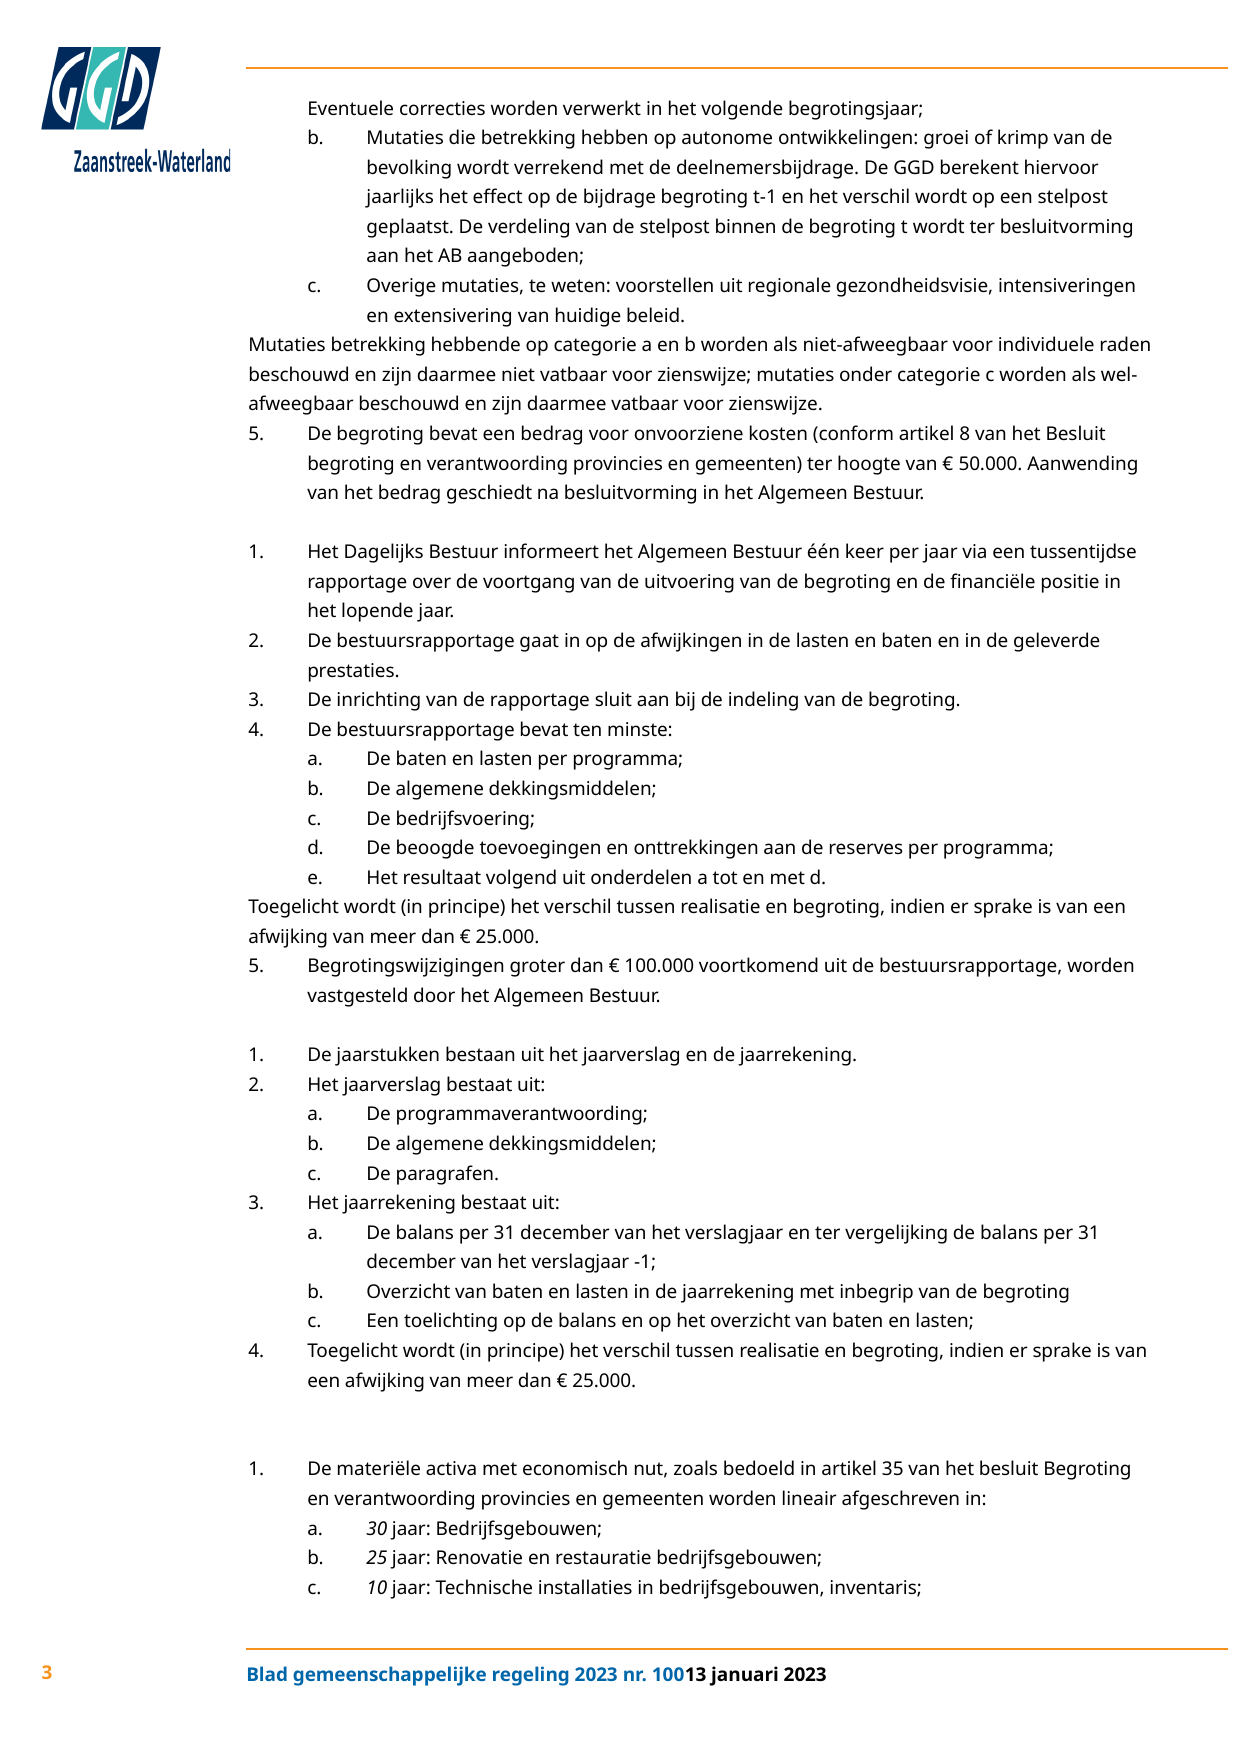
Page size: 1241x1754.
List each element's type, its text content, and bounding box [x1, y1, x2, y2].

list De programmaverantwoording; [307, 1101, 1152, 1126]
list De baten en lasten per programma; [307, 746, 1152, 771]
list Overzicht van baten en lasten in de jaarrekening met inbegrip van de begroting [307, 1278, 1152, 1304]
list Het Dagelijks Bestuur informeert het Algemeen Bestuur één keer per jaar via een tussentijdse rapportage over de voortgang van de uitvoering van de begroting en de financiële positie in het lopende jaar. [248, 538, 1152, 623]
list Overige mutaties, te weten: voorstellen uit regionale gezondheidsvisie, intensiveringen en extensivering van huidige beleid. [307, 272, 1152, 328]
list De paragrafen. [307, 1160, 1152, 1186]
text Toegelicht wordt (in principe) het verschil tussen realisatie en begroting, indien er sprake is van een afwijking van meer dan € 25.000. [248, 893, 1152, 949]
list De jaarstukken bestaan uit het jaarverslag en de jaarrekening. [248, 1041, 1152, 1067]
picture [41, 47, 231, 172]
list Toegelicht wordt (in principe) het verschil tussen realisatie en begroting, indien er sprake is van een afwijking van meer dan € 25.000. [248, 1337, 1152, 1393]
list Het jaarrekening bestaat uit: [248, 1189, 1152, 1215]
list 10 jaar: Technische installaties in bedrijfsgebouwen, inventaris; [307, 1574, 1152, 1600]
list De begroting bevat een bedrag voor onvoorziene kosten (conform artikel 8 van het Besluit begroting en verantwoording provincies en gemeenten) ter hoogte van € 50.000. Aanwending van het bedrag geschiedt na besluitvorming in het Algemeen Bestuur. [248, 420, 1152, 505]
list 30 jaar: Bedrijfsgebouwen; [307, 1515, 1152, 1541]
text Mutaties betrekking hebbende op categorie a en b worden als niet-afweegbaar voor individuele raden beschouwd en zijn daarmee niet vatbaar voor zienswijze; mutaties onder categorie c worden als wel-afweegbaar beschouwd en zijn daarmee vatbaar voor zienswijze. [248, 331, 1152, 416]
list De materiële activa met economisch nut, zoals bedoeld in artikel 35 van het besluit Begroting en verantwoording provincies en gemeenten worden lineair afgeschreven in: [248, 1456, 1152, 1511]
list Het resultaat volgend uit onderdelen a tot en met d. [307, 864, 1152, 890]
list De balans per 31 december van het verslagjaar en ter vergelijking de balans per 31 december van het verslagjaar -1; [307, 1219, 1152, 1274]
list De algemene dekkingsmiddelen; [307, 1130, 1152, 1156]
list De bedrijfsvoering; [307, 805, 1152, 831]
list 25 jaar: Renovatie en restauratie bedrijfsgebouwen; [307, 1544, 1152, 1570]
list Eventuele correcties worden verwerkt in het volgende begrotingsjaar; [248, 95, 1152, 121]
list Mutaties die betrekking hebben op autonome ontwikkelingen: groei of krimp van de bevolking wordt verrekend met de deelnemersbijdrage. De GGD berekent hiervoor jaarlijks het effect op de bijdrage begroting t-1 en het verschil wordt op een stelpost geplaatst. De verdeling van de stelpost binnen de begroting t wordt ter besluitvorming aan het AB aangeboden; [307, 124, 1152, 268]
list De algemene dekkingsmiddelen; [307, 775, 1152, 801]
list De inrichting van de rapportage sluit aan bij de indeling van de begroting. [248, 686, 1152, 712]
list Het jaarverslag bestaat uit: [248, 1071, 1152, 1097]
list Een toelichting op de balans en op het overzicht van baten en lasten; [307, 1308, 1152, 1333]
list De beoogde toevoegingen en onttrekkingen aan de reserves per programma; [307, 834, 1152, 860]
list De bestuursrapportage bevat ten minste: [248, 716, 1152, 742]
list De bestuursrapportage gaat in op de afwijkingen in de lasten en baten en in de geleverde prestaties. [248, 627, 1152, 683]
list Begrotingswijzigingen groter dan € 100.000 voortkomend uit de bestuursrapportage, worden vastgesteld door het Algemeen Bestuur. [248, 953, 1152, 1008]
